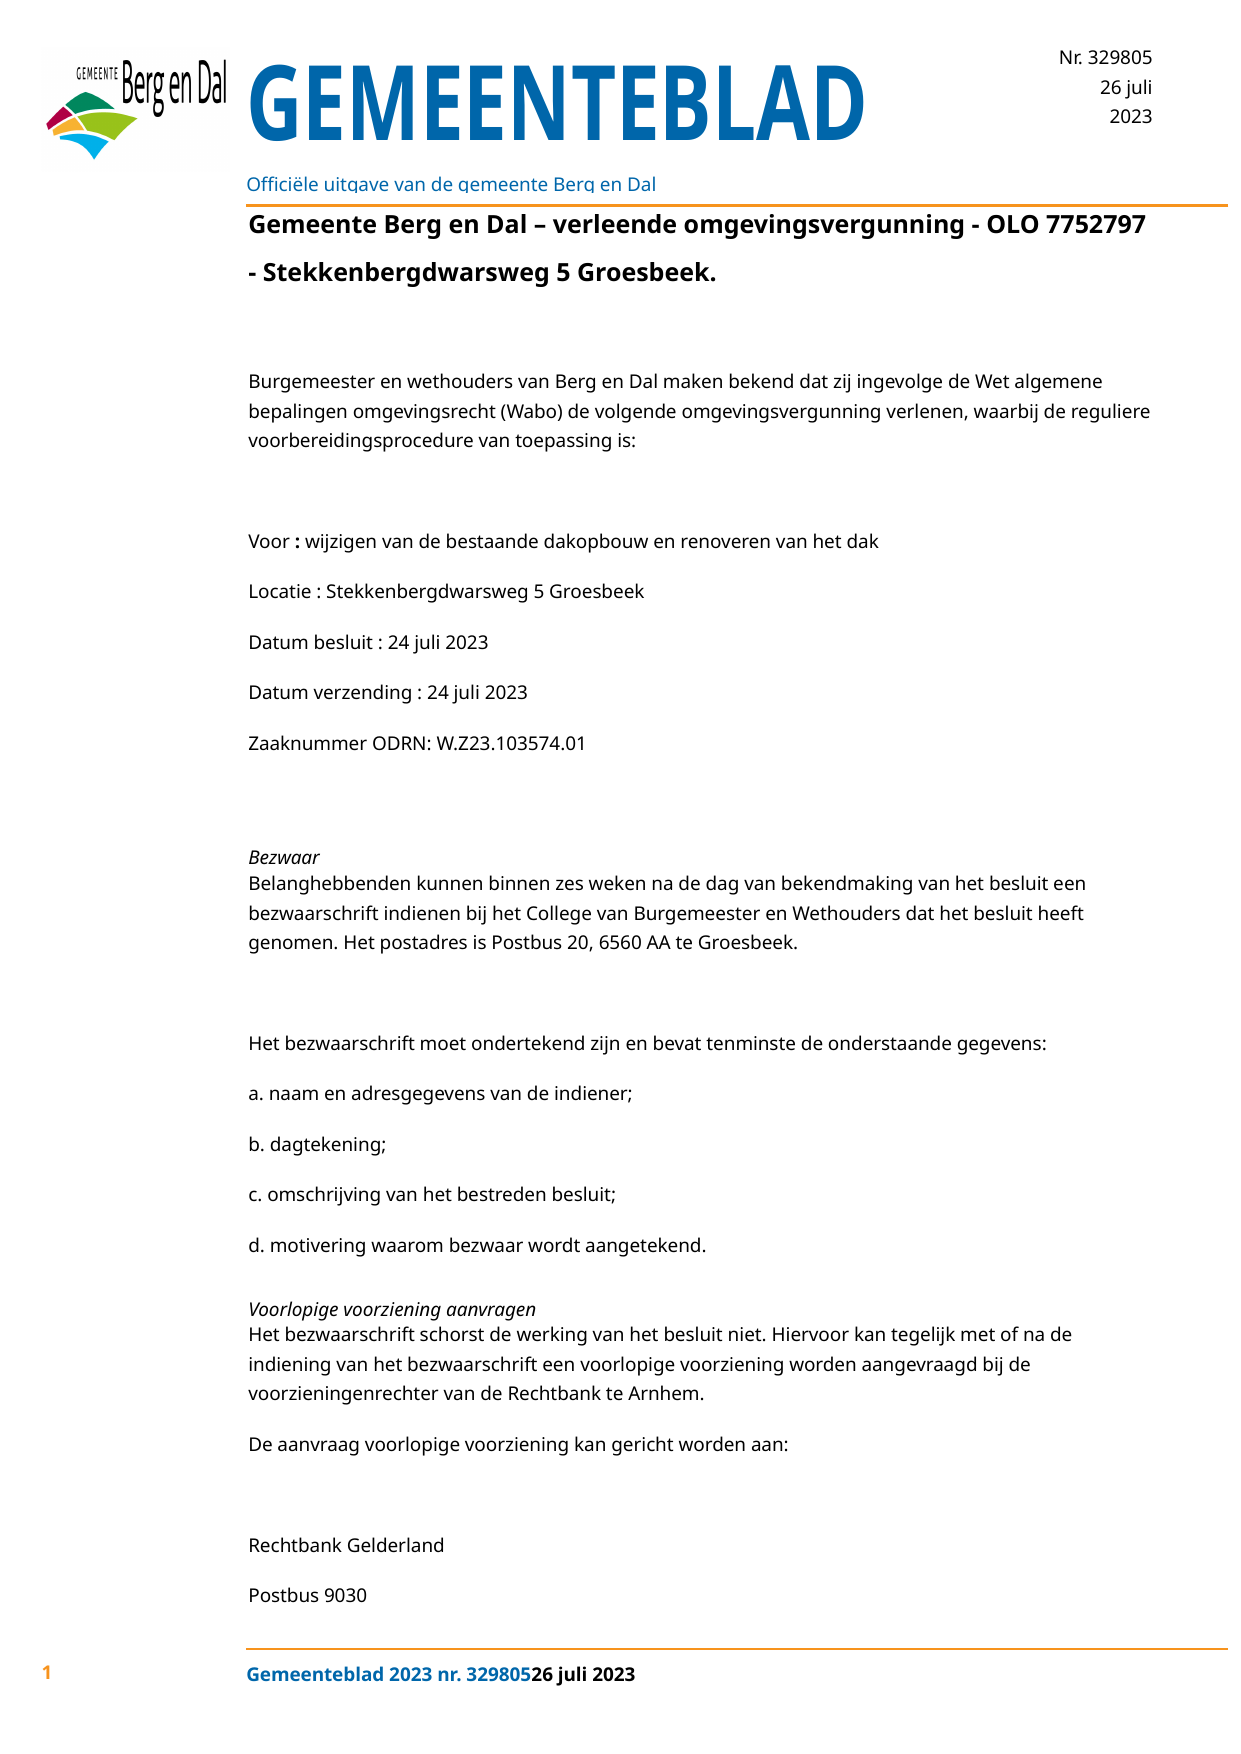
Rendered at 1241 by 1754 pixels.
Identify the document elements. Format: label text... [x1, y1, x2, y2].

text Het bezwaarschrift moet ondertekend zijn en bevat tenminste de onderstaande gegevens: [248, 1030, 1152, 1056]
text Burgemeester en wethouders van Berg en Dal maken bekend dat zij ingevolge de Wet algemene bepalingen omgevingsrecht (Wabo) de volgende omgevingsvergunning verlenen, waarbij de reguliere voorbereidingsprocedure van toepassing is: [248, 368, 1152, 453]
text Bezwaar [248, 844, 1152, 870]
text Postbus 9030 [248, 1582, 1152, 1608]
text Datum verzending : 24 juli 2023 [248, 679, 1152, 705]
text c. omschrijving van het bestreden besluit; [248, 1181, 1152, 1207]
picture [41, 47, 231, 172]
text Rechtbank Gelderland [248, 1532, 1152, 1558]
text Locatie : Stekkenbergdwarsweg 5 Groesbeek [248, 579, 1152, 604]
text b. dagtekening; [248, 1131, 1152, 1157]
text Het bezwaarschrift schorst de werking van het besluit niet. Hiervoor kan tegelijk met of na de indiening van het bezwaarschrift een voorlopige voorziening worden aangevraagd bij de voorzieningenrechter van de Rechtbank te Arnhem. [248, 1321, 1152, 1406]
text Zaaknummer ODRN: W.Z23.103574.01 [248, 730, 1152, 756]
text a. naam en adresgegevens van de indiener; [248, 1081, 1152, 1106]
text De aanvraag voorlopige voorziening kan gericht worden aan: [248, 1431, 1152, 1457]
text Voorlopige voorziening aanvragen [248, 1296, 1152, 1321]
text Gemeente Berg en Dal – verleende omgevingsvergunning - OLO 7752797 - Stekkenbergdwarsweg 5 Groesbeek. [248, 207, 1152, 288]
text Datum besluit : 24 juli 2023 [248, 629, 1152, 655]
text d. motivering waarom bezwaar wordt aangetekend. [248, 1232, 1152, 1257]
text Belanghebbenden kunnen binnen zes weken na de dag van bekendmaking van het besluit een bezwaarschrift indienen bij het College van Burgemeester en Wethouders dat het besluit heeft genomen. Het postadres is Postbus 20, 6560 AA te Groesbeek. [248, 870, 1152, 955]
text Voor : wijzigen van de bestaande dakopbouw en renoveren van het dak [248, 528, 1152, 554]
